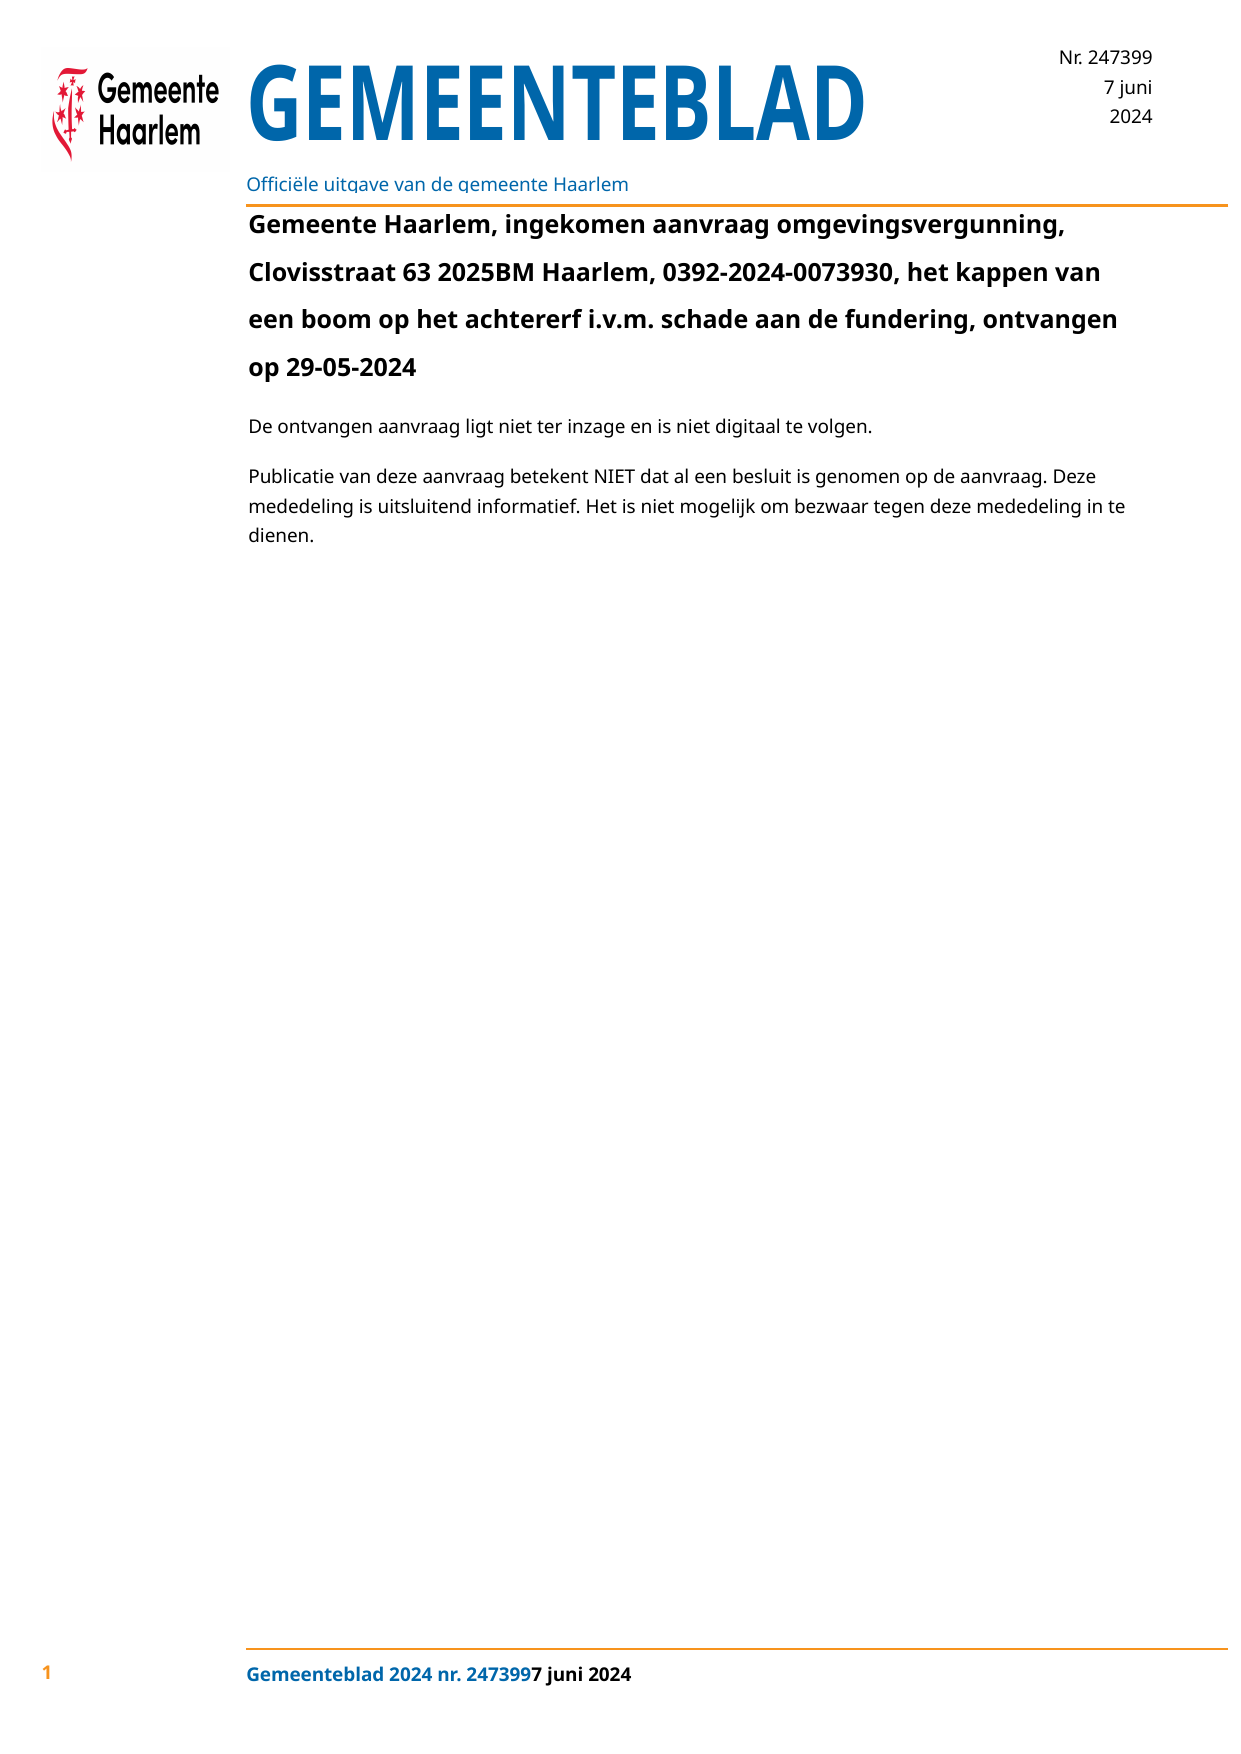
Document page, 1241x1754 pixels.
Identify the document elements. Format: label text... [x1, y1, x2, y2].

text De ontvangen aanvraag ligt niet ter inzage en is niet digitaal te volgen. [248, 413, 1152, 439]
text Publicatie van deze aanvraag betekent NIET dat al een besluit is genomen op de aanvraag. Deze mededeling is uitsluitend informatief. Het is niet mogelijk om bezwaar tegen deze mededeling in te dienen. [248, 463, 1152, 548]
text Gemeente Haarlem, ingekomen aanvraag omgevingsvergunning, Clovisstraat 63 2025BM Haarlem, 0392-2024-0073930, het kappen van een boom op het achtererf i.v.m. schade aan de fundering, ontvangen op 29-05-2024 [248, 207, 1152, 384]
picture [41, 47, 231, 172]
